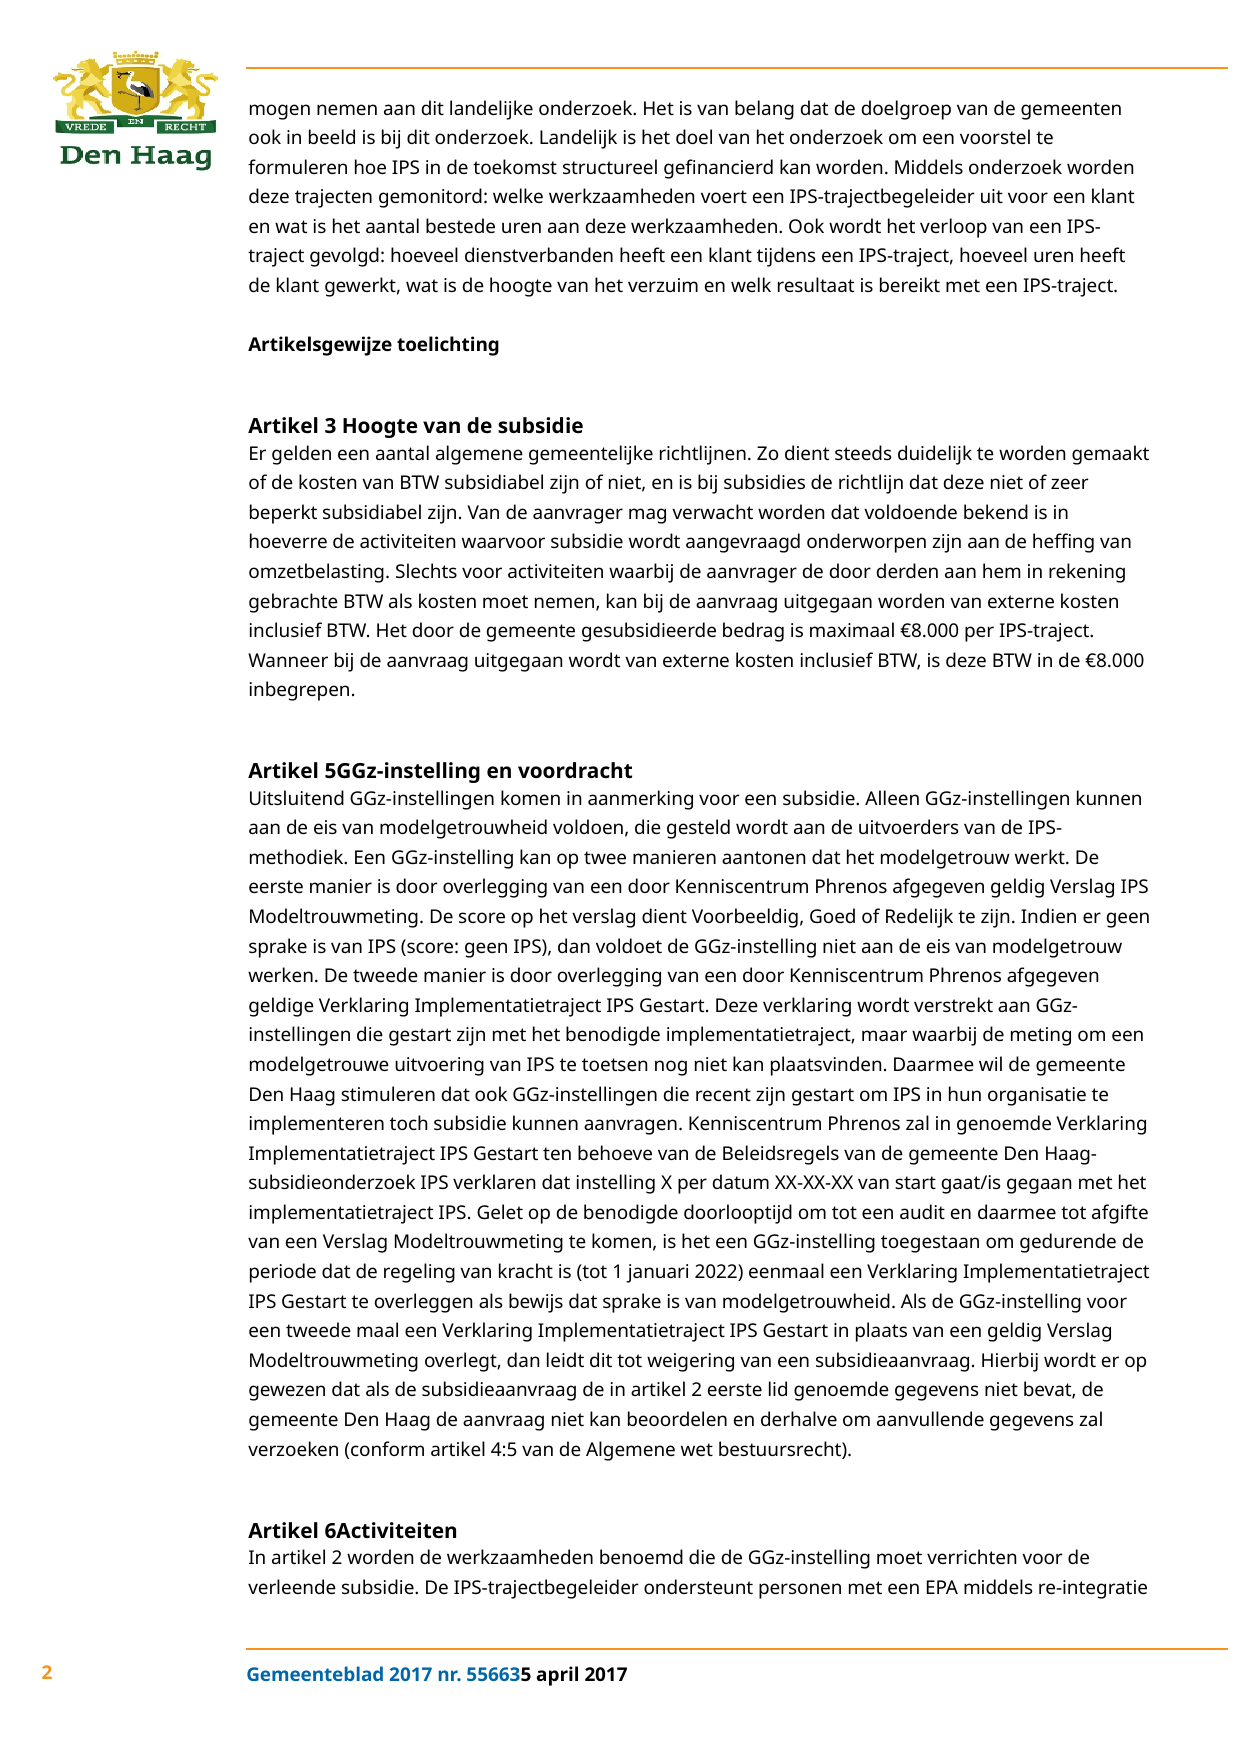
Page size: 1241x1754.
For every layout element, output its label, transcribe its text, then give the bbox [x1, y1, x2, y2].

text Artikel 5GGz-instelling en voordracht [248, 757, 1152, 785]
picture [41, 47, 231, 172]
text mogen nemen aan dit landelijke onderzoek. Het is van belang dat de doelgroep van de gemeenten ook in beeld is bij dit onderzoek. Landelijk is het doel van het onderzoek om een voorstel te formuleren hoe IPS in de toekomst structureel gefinancierd kan worden. Middels onderzoek worden deze trajecten gemonitord: welke werkzaamheden voert een IPS-trajectbegeleider uit voor een klant en wat is het aantal bestede uren aan deze werkzaamheden. Ook wordt het verloop van een IPS-traject gevolgd: hoeveel dienstverbanden heeft een klant tijdens een IPS-traject, hoeveel uren heeft de klant gewerkt, wat is de hoogte van het verzuim en welk resultaat is bereikt met een IPS-traject. [248, 95, 1152, 298]
text Artikelsgewijze toelichting [248, 331, 1152, 357]
text Er gelden een aantal algemene gemeentelijke richtlijnen. Zo dient steeds duidelijk te worden gemaakt of de kosten van BTW subsidiabel zijn of niet, en is bij subsidies de richtlijn dat deze niet of zeer beperkt subsidiabel zijn. Van de aanvrager mag verwacht worden dat voldoende bekend is in hoeverre de activiteiten waarvoor subsidie wordt aangevraagd onderworpen zijn aan de heffing van omzetbelasting. Slechts voor activiteiten waarbij de aanvrager de door derden aan hem in rekening gebrachte BTW als kosten moet nemen, kan bij de aanvraag uitgegaan worden van externe kosten inclusief BTW. Het door de gemeente gesubsidieerde bedrag is maximaal €8.000 per IPS-traject. Wanneer bij de aanvraag uitgegaan wordt van externe kosten inclusief BTW, is deze BTW in de €8.000 inbegrepen. [248, 440, 1152, 702]
text Uitsluitend GGz-instellingen komen in aanmerking voor een subsidie. Alleen GGz-instellingen kunnen aan de eis van modelgetrouwheid voldoen, die gesteld wordt aan de uitvoerders van de IPS-methodiek. Een GGz-instelling kan op twee manieren aantonen dat het modelgetrouw werkt. De eerste manier is door overlegging van een door Kenniscentrum Phrenos afgegeven geldig Verslag IPS Modeltrouwmeting. De score op het verslag dient Voorbeeldig, Goed of Redelijk te zijn. Indien er geen sprake is van IPS (score: geen IPS), dan voldoet de GGz-instelling niet aan de eis van modelgetrouw werken. De tweede manier is door overlegging van een door Kenniscentrum Phrenos afgegeven geldige Verklaring Implementatietraject IPS Gestart. Deze verklaring wordt verstrekt aan GGz-instellingen die gestart zijn met het benodigde implementatietraject, maar waarbij de meting om een modelgetrouwe uitvoering van IPS te toetsen nog niet kan plaatsvinden. Daarmee wil de gemeente Den Haag stimuleren dat ook GGz-instellingen die recent zijn gestart om IPS in hun organisatie te implementeren toch subsidie kunnen aanvragen. Kenniscentrum Phrenos zal in genoemde Verklaring Implementatietraject IPS Gestart ten behoeve van de Beleidsregels van de gemeente Den Haag-subsidieonderzoek IPS verklaren dat instelling X per datum XX-XX-XX van start gaat/is gegaan met het implementatietraject IPS. Gelet op de benodigde doorlooptijd om tot een audit en daarmee tot afgifte van een Verslag Modeltrouwmeting te komen, is het een GGz-instelling toegestaan om gedurende de periode dat de regeling van kracht is (tot 1 januari 2022) eenmaal een Verklaring Implementatietraject IPS Gestart te overleggen als bewijs dat sprake is van modelgetrouwheid. Als de GGz-instelling voor een tweede maal een Verklaring Implementatietraject IPS Gestart in plaats van een geldig Verslag Modeltrouwmeting overlegt, dan leidt dit tot weigering van een subsidieaanvraag. Hierbij wordt er op gewezen dat als de subsidieaanvraag de in artikel 2 eerste lid genoemde gegevens niet bevat, de gemeente Den Haag de aanvraag niet kan beoordelen en derhalve om aanvullende gegevens zal verzoeken (conform artikel 4:5 van de Algemene wet bestuursrecht). [248, 785, 1152, 1462]
text Artikel 6Activiteiten [248, 1516, 1152, 1544]
text Artikel 3 Hoogte van de subsidie [248, 411, 1152, 440]
text In artikel 2 worden de werkzaamheden benoemd die de GGz-instelling moet verrichten voor de verleende subsidie. De IPS-trajectbegeleider ondersteunt personen met een EPA middels re-integratie [248, 1544, 1152, 1599]
